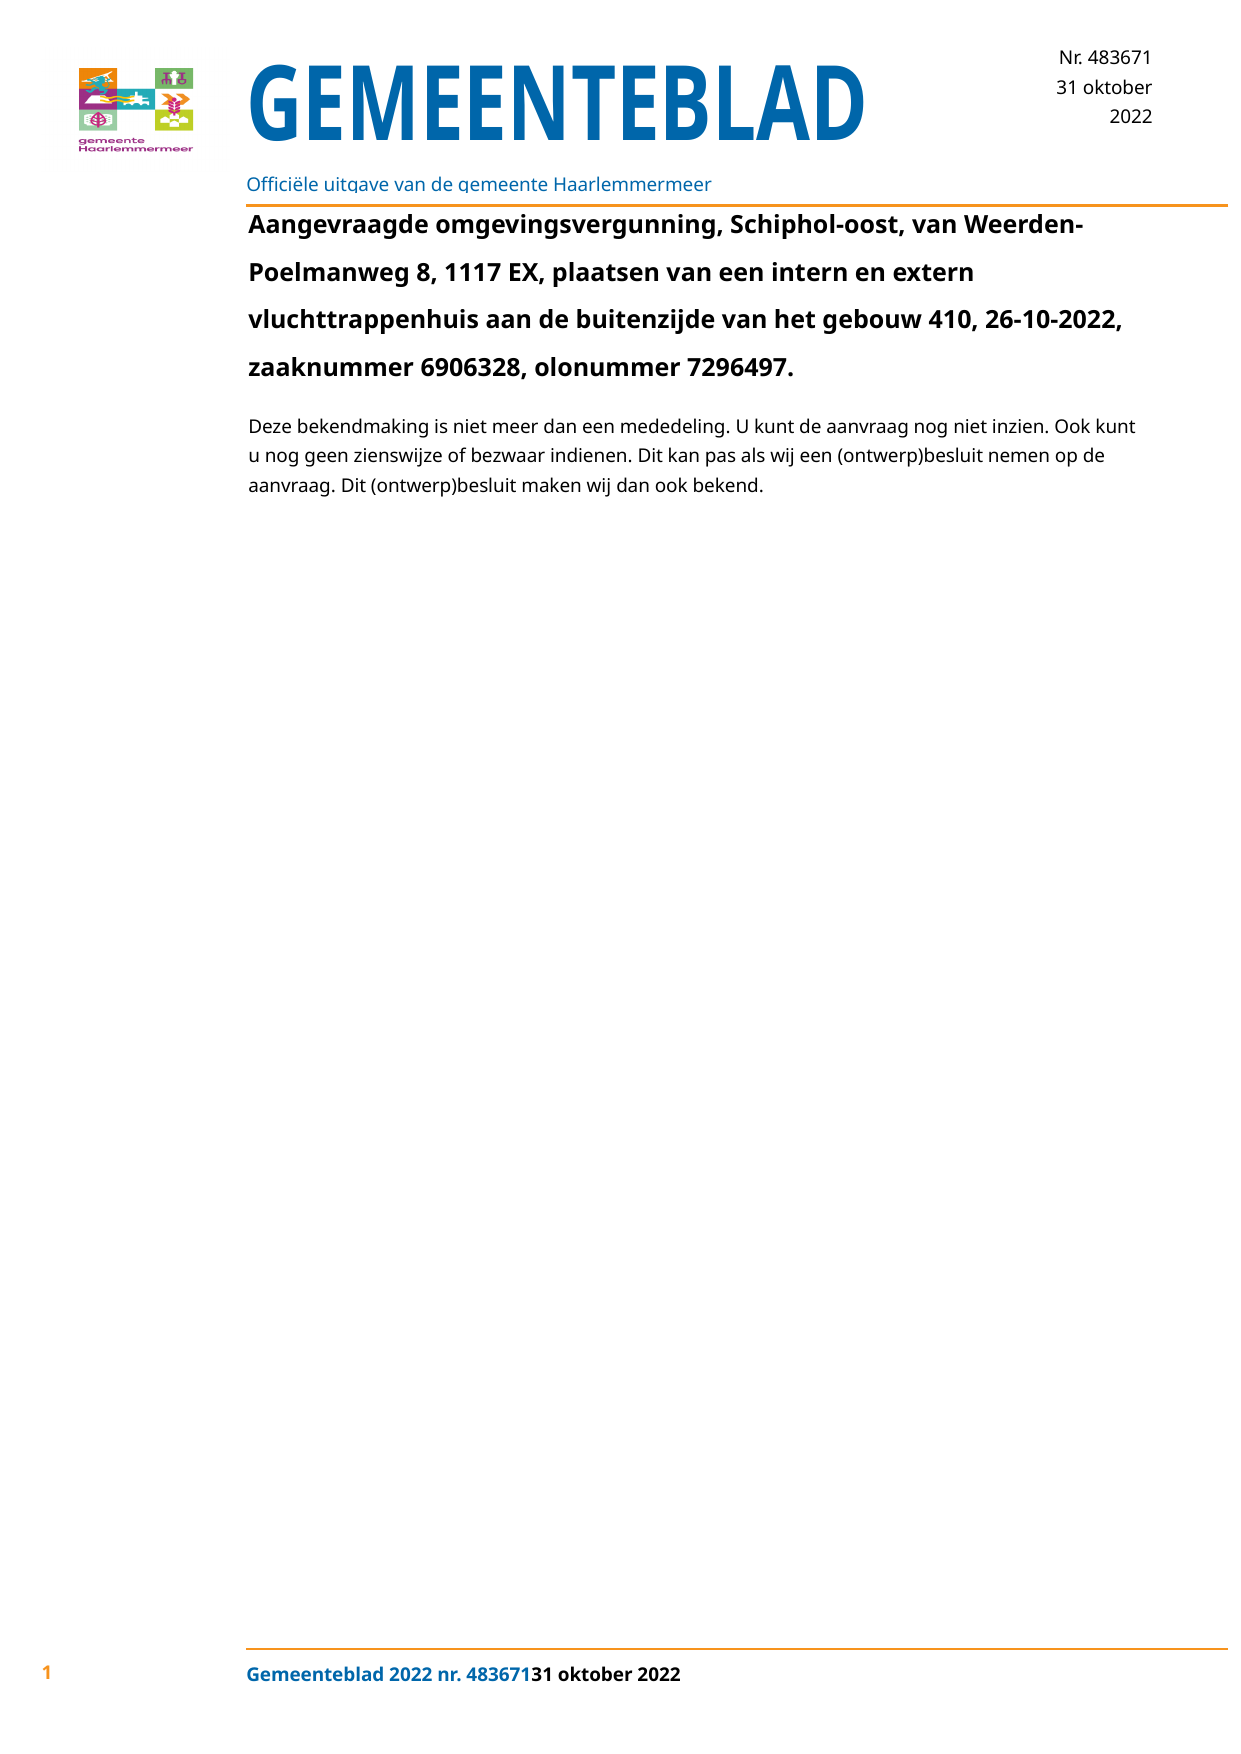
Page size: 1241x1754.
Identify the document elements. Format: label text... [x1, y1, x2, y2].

text Aangevraagde omgevingsvergunning, Schiphol-oost, van Weerden-Poelmanweg 8, 1117 EX, plaatsen van een intern en extern vluchttrappenhuis aan de buitenzijde van het gebouw 410, 26-10-2022, zaaknummer 6906328, olonummer 7296497. [248, 207, 1152, 384]
picture [41, 47, 231, 172]
text Deze bekendmaking is niet meer dan een mededeling. U kunt de aanvraag nog niet inzien. Ook kunt u nog geen zienswijze of bezwaar indienen. Dit kan pas als wij een (ontwerp)besluit nemen op de aanvraag. Dit (ontwerp)besluit maken wij dan ook bekend. [248, 413, 1152, 498]
